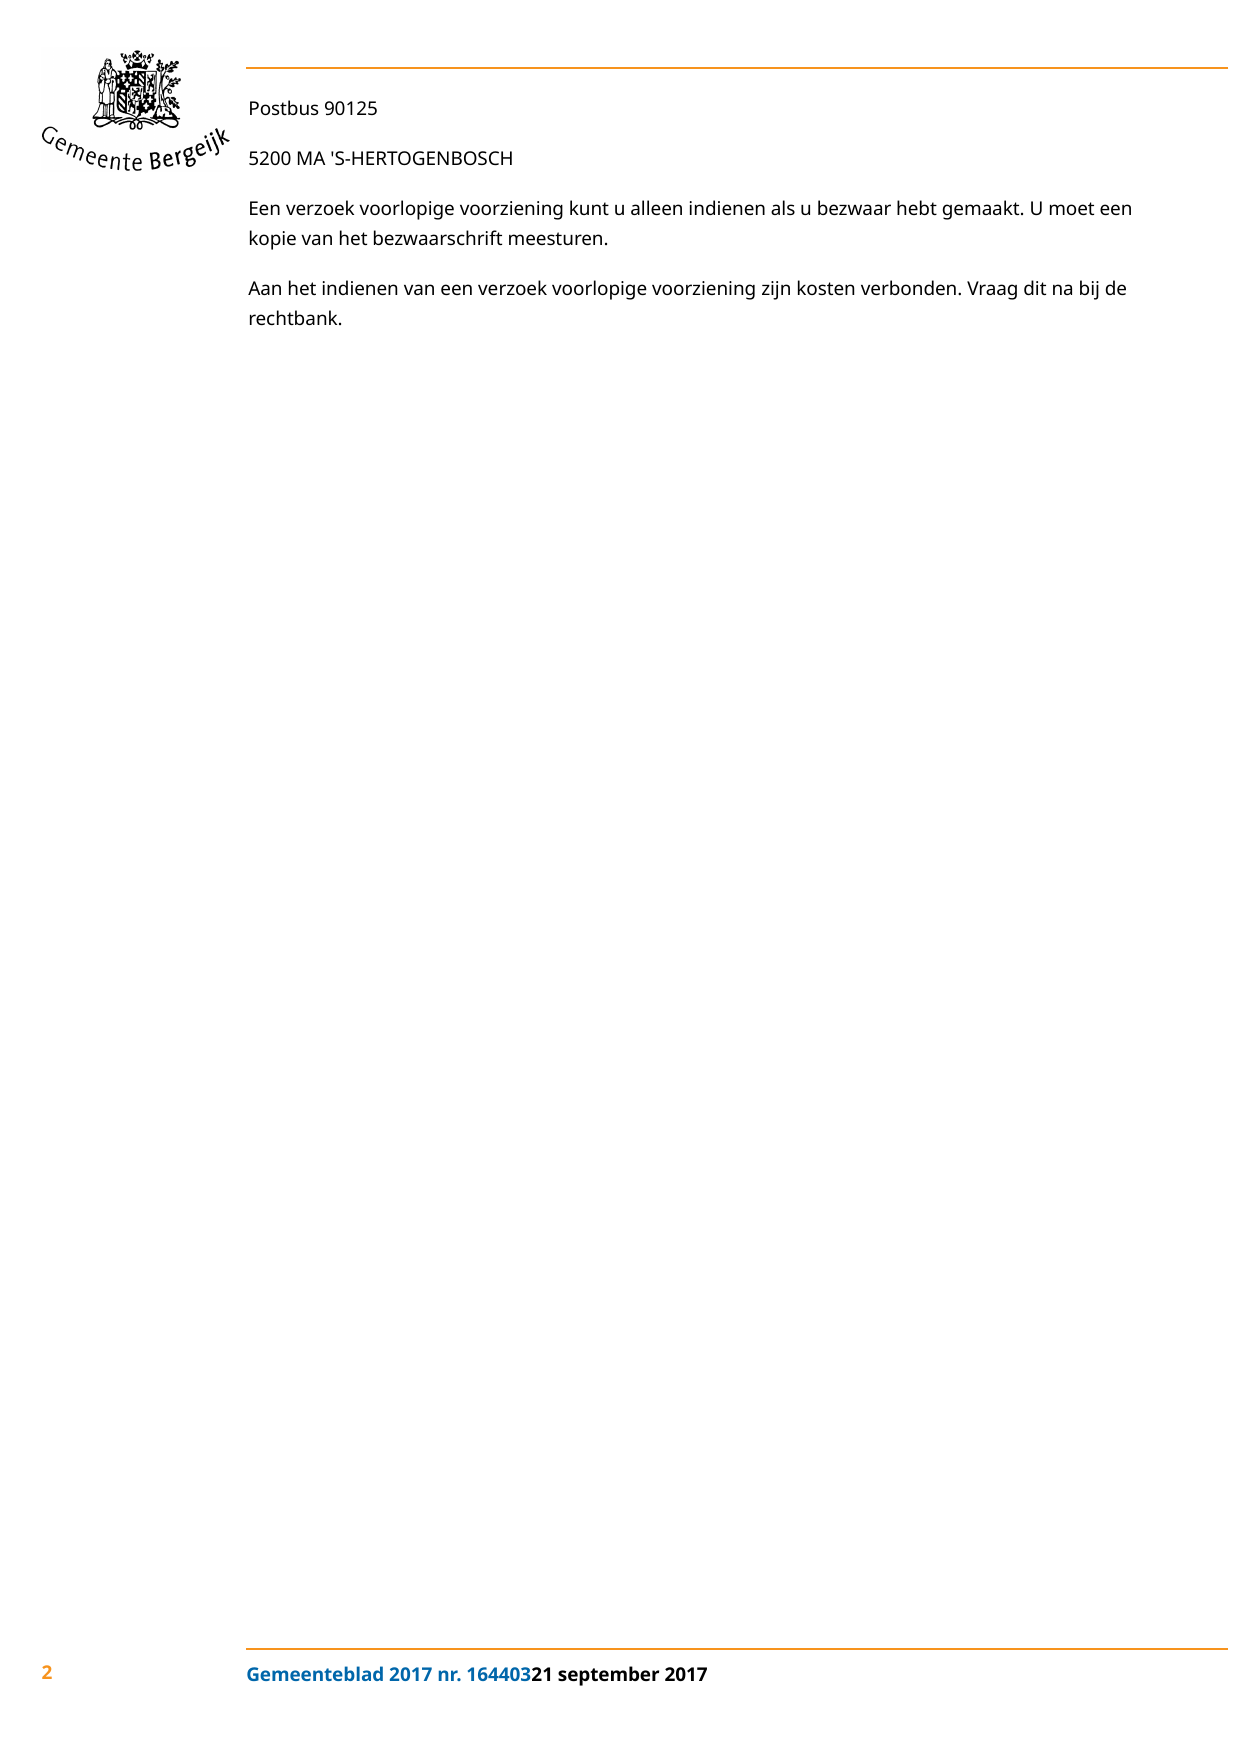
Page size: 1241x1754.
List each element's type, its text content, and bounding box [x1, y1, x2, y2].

text Een verzoek voorlopige voorziening kunt u alleen indienen als u bezwaar hebt gemaakt. U moet een kopie van het bezwaarschrift meesturen. [248, 196, 1152, 251]
text 5200 MA 'S-HERTOGENBOSCH [248, 145, 1152, 171]
text Postbus 90125 [248, 95, 1152, 121]
picture [41, 47, 231, 172]
text Aan het indienen van een verzoek voorlopige voorziening zijn kosten verbonden. Vraag dit na bij de rechtbank. [248, 276, 1152, 331]
